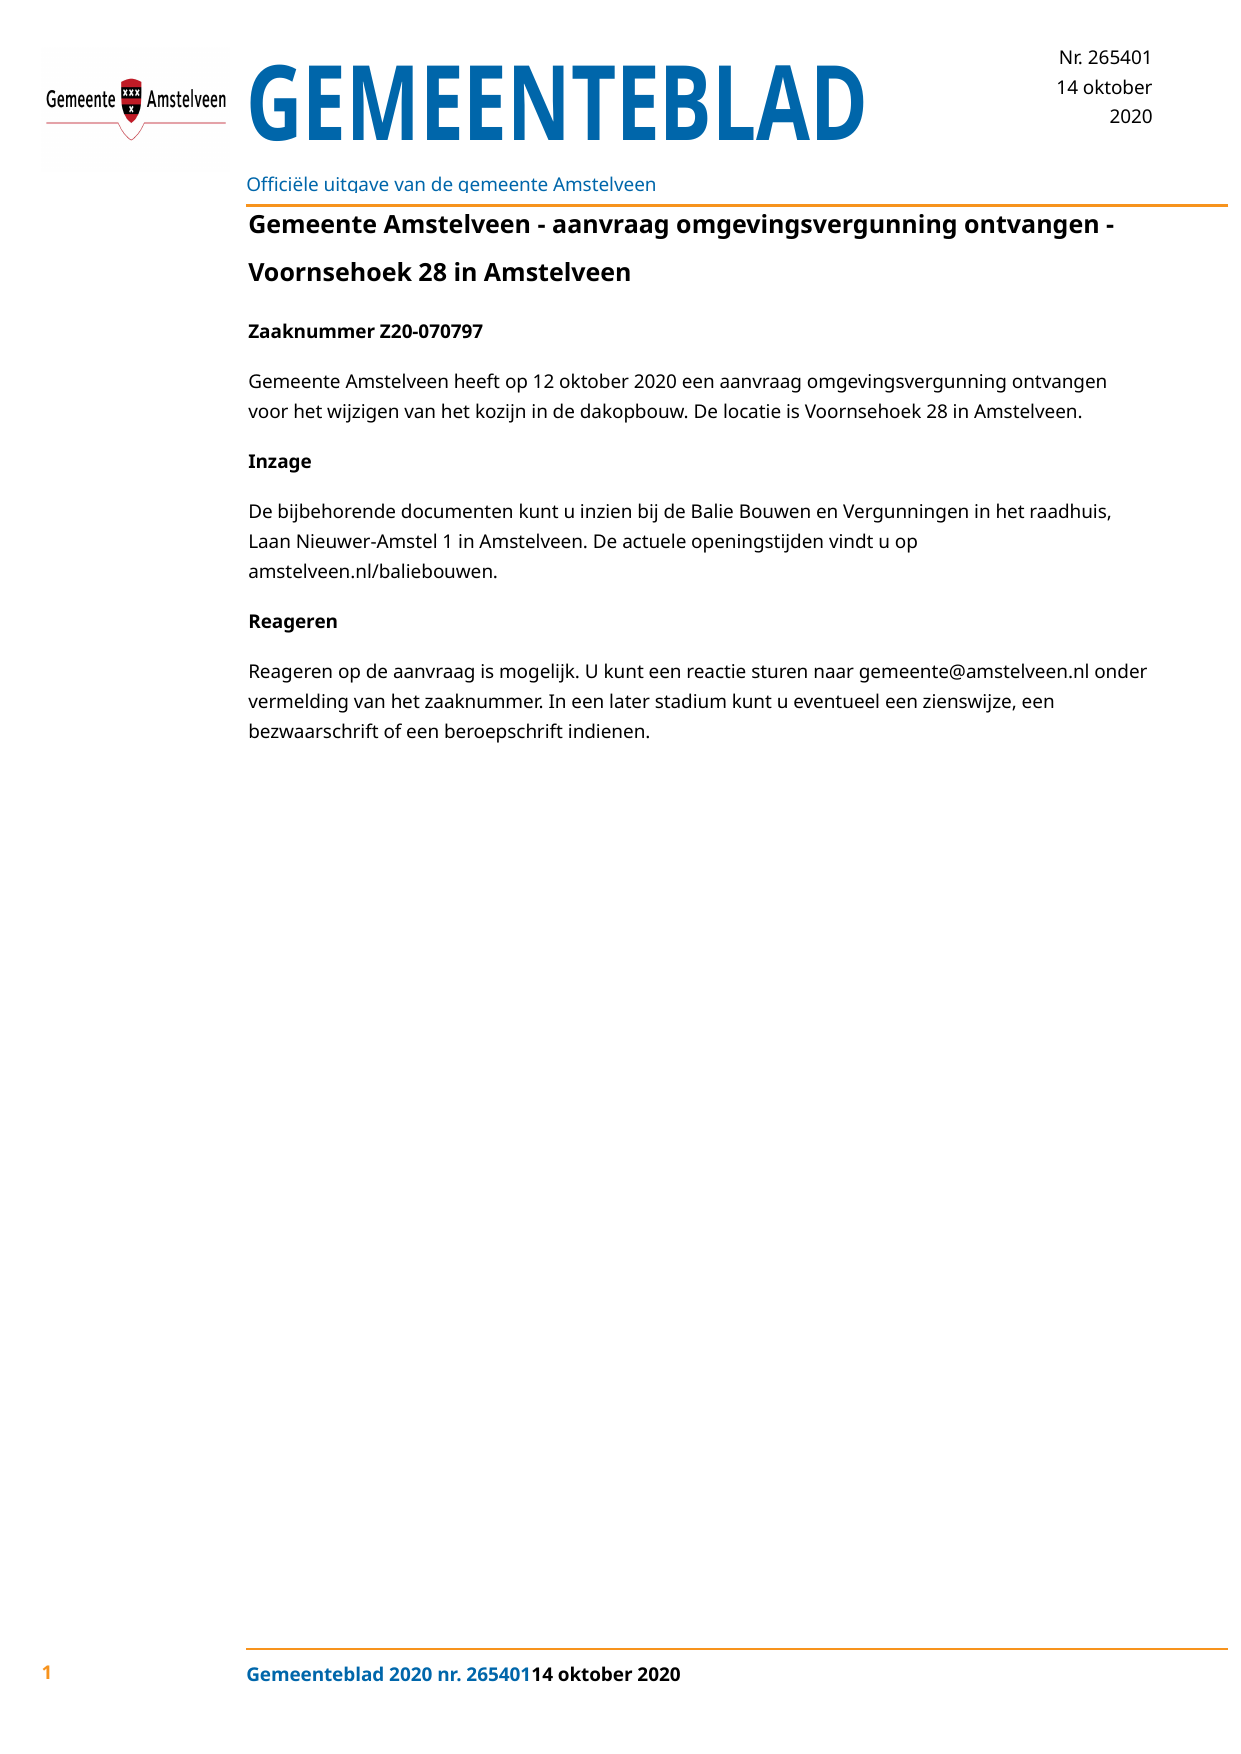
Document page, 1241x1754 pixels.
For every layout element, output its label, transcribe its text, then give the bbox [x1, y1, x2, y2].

picture [41, 47, 231, 172]
text Gemeente Amstelveen heeft op 12 oktober 2020 een aanvraag omgevingsvergunning ontvangen voor het wijzigen van het kozijn in de dakopbouw. De locatie is Voornsehoek 28 in Amstelveen. [248, 368, 1152, 424]
text Zaaknummer Z20-070797 [248, 318, 1152, 344]
text Gemeente Amstelveen - aanvraag omgevingsvergunning ontvangen - Voornsehoek 28 in Amstelveen [248, 207, 1152, 288]
text Inzage [248, 448, 1152, 474]
text De bijbehorende documenten kunt u inzien bij de Balie Bouwen en Vergunningen in het raadhuis, Laan Nieuwer-Amstel 1 in Amstelveen. De actuele openingstijden vindt u op amstelveen.nl/baliebouwen. [248, 499, 1152, 584]
text Reageren [248, 608, 1152, 634]
text Reageren op de aanvraag is mogelijk. U kunt een reactie sturen naar gemeente@amstelveen.nl onder vermelding van het zaaknummer. In een later stadium kunt u eventueel een zienswijze, een bezwaarschrift of een beroepschrift indienen. [248, 659, 1152, 744]
